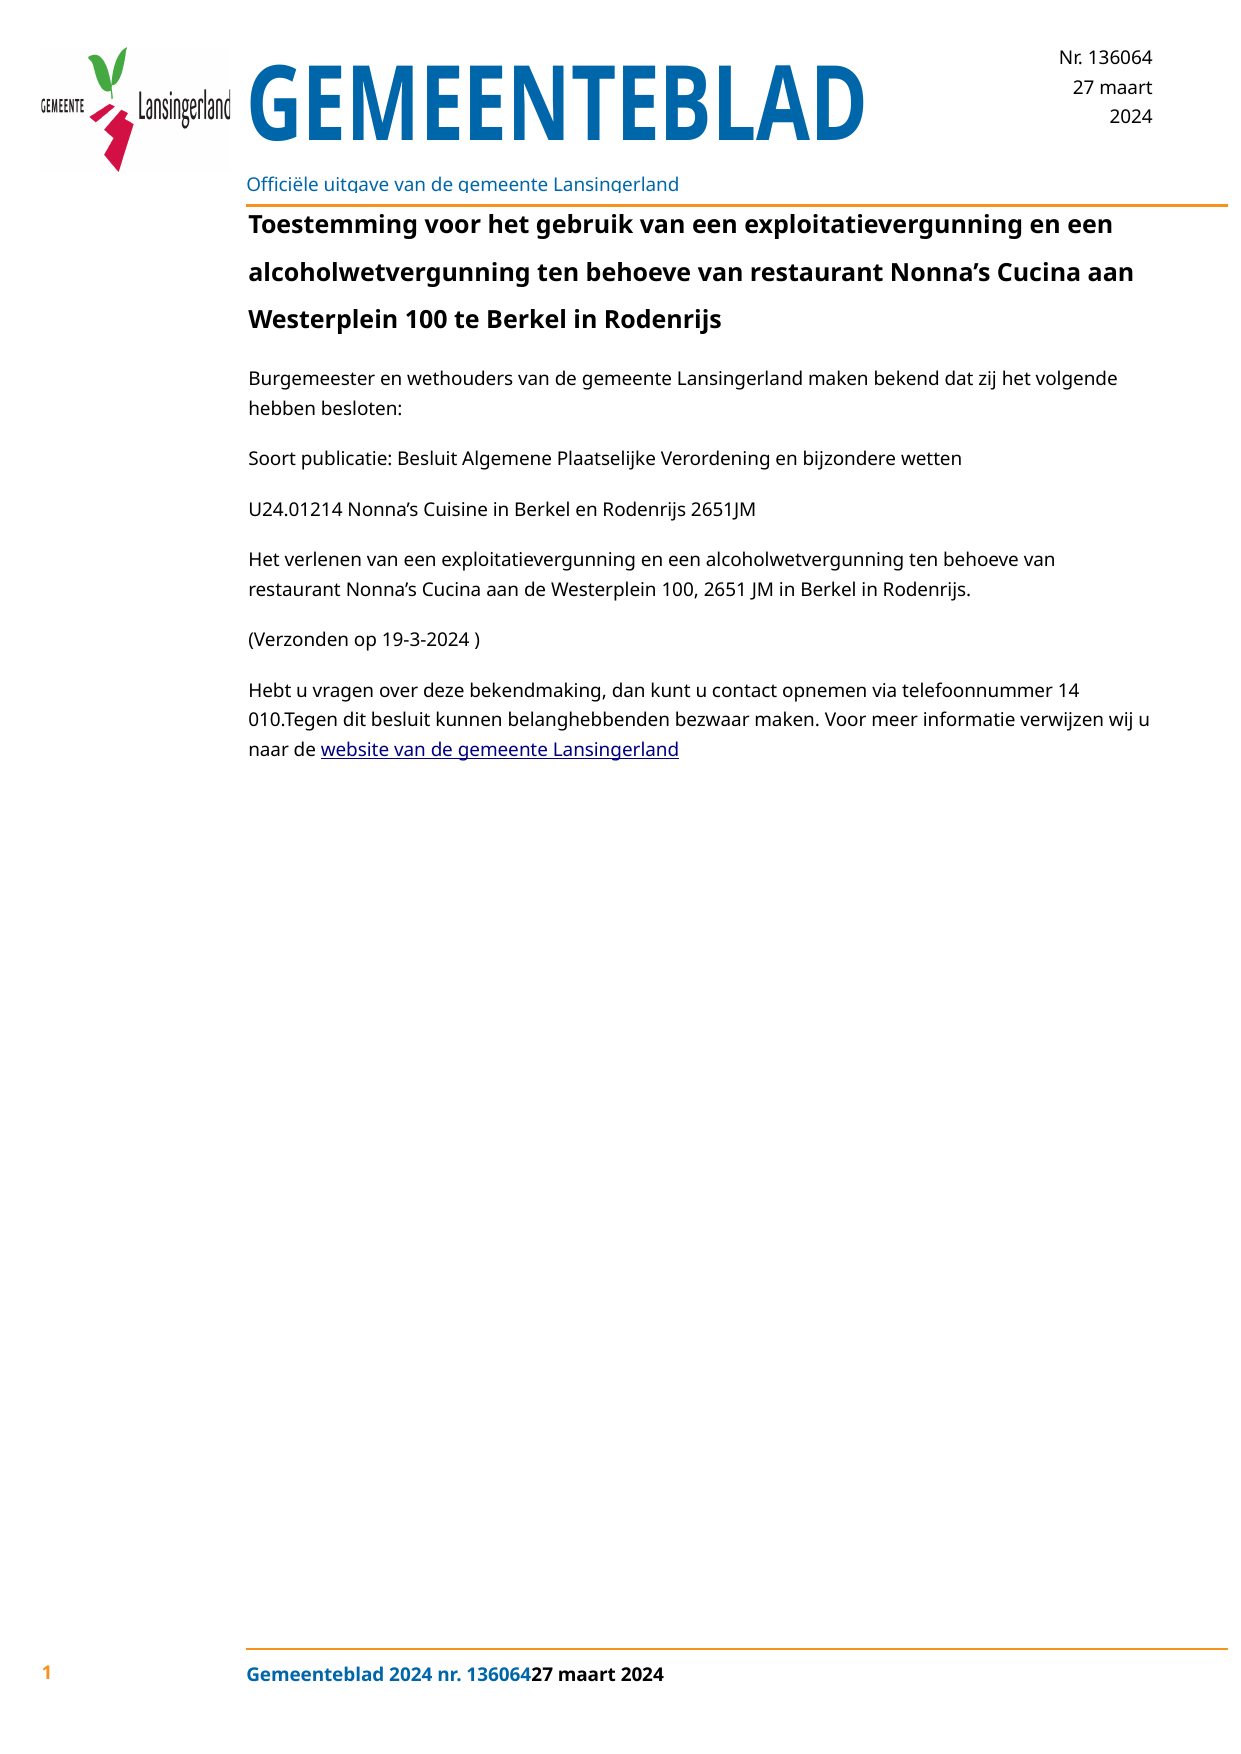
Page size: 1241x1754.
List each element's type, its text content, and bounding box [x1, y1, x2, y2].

text Het verlenen van een exploitatievergunning en een alcoholwetvergunning ten behoeve van restaurant Nonna’s Cucina aan de Westerplein 100, 2651 JM in Berkel in Rodenrijs. [248, 546, 1152, 602]
text Burgemeester en wethouders van de gemeente Lansingerland maken bekend dat zij het volgende hebben besloten: [248, 366, 1152, 421]
picture [41, 47, 231, 172]
text U24.01214 Nonna’s Cuisine in Berkel en Rodenrijs 2651JM [248, 496, 1152, 522]
text Hebt u vragen over deze bekendmaking, dan kunt u contact opnemen via telefoonnummer 14 010.Tegen dit besluit kunnen belanghebbenden bezwaar maken. Voor meer informatie verwijzen wij u naar de website van de gemeente Lansingerland [248, 677, 1152, 762]
text (Verzonden op 19-3-2024 ) [248, 626, 1152, 652]
text Soort publicatie: Besluit Algemene Plaatselijke Verordening en bijzondere wetten [248, 446, 1152, 471]
text Toestemming voor het gebruik van een exploitatievergunning en een alcoholwetvergunning ten behoeve van restaurant Nonna’s Cucina aan Westerplein 100 te Berkel in Rodenrijs [248, 207, 1152, 336]
